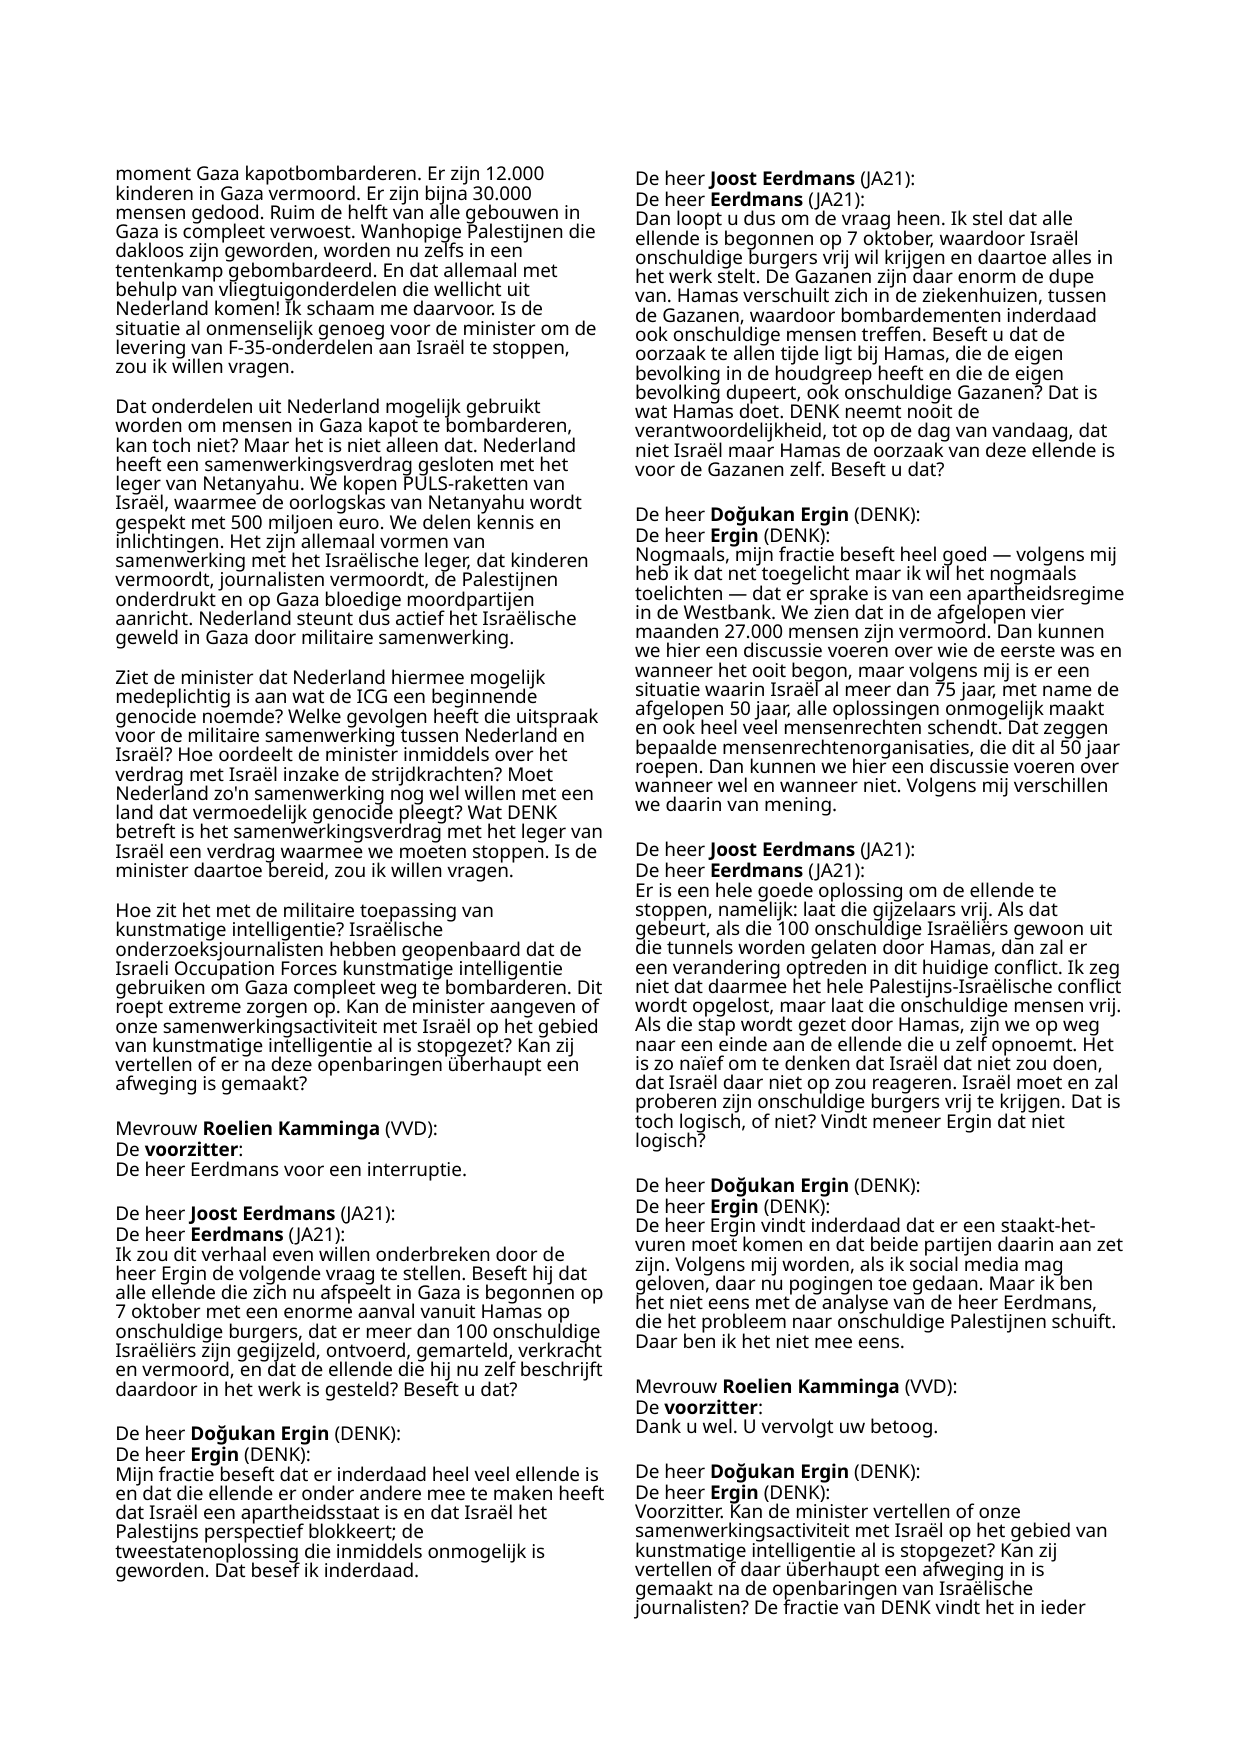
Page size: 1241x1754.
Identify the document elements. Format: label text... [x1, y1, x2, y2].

text De voorzitter: [635, 1399, 1125, 1418]
text De heer Eerdmans (JA21): [635, 862, 1125, 882]
text De heer Ergin (DENK): [635, 1484, 1125, 1503]
text Mevrouw Roelien Kamminga (VVD): [635, 1373, 1125, 1399]
text De heer Joost Eerdmans (JA21): [635, 165, 1125, 191]
text De voorzitter: [115, 1141, 605, 1161]
text Dank u wel. U vervolgt uw betoog. [635, 1418, 1125, 1437]
text Er is een hele goede oplossing om de ellende te stoppen, namelijk: laat die gijzelaars vrij. Als dat gebeurt, als die 100 onschuldige Israëliërs gewoon uit die tunnels worden gelaten door Hamas, dan zal er een verandering optreden in dit huidige conflict. Ik zeg niet dat daarmee het hele Palestijns-Israëlische conflict wordt opgelost, maar laat die onschuldige mensen vrij. Als die stap wordt gezet door Hamas, zijn we op weg naar een einde aan de ellende die u zelf opnoemt. Het is zo naïef om te denken dat Israël dat niet zou doen, dat Israël daar niet op zou reageren. Israël moet en zal proberen zijn onschuldige burgers vrij te krijgen. Dat is toch logisch, of niet? Vindt meneer Ergin dat niet logisch? [635, 882, 1125, 1151]
text moment Gaza kapotbombarderen. Er zijn 12.000 kinderen in Gaza vermoord. Er zijn bijna 30.000 mensen gedood. Ruim de helft van alle gebouwen in Gaza is compleet verwoest. Wanhopige Palestijnen die dakloos zijn geworden, worden nu zelfs in een tentenkamp gebombardeerd. En dat allemaal met behulp van vliegtuigonderdelen die wellicht uit Nederland komen! Ik schaam me daarvoor. Is de situatie al onmenselijk genoeg voor de minister om de levering van F-35-onderdelen aan Israël te stoppen, zou ik willen vragen. [115, 165, 605, 377]
text Ik zou dit verhaal even willen onderbreken door de heer Ergin de volgende vraag te stellen. Beseft hij dat alle ellende die zich nu afspeelt in Gaza is begonnen op 7 oktober met een enorme aanval vanuit Hamas op onschuldige burgers, dat er meer dan 100 onschuldige Israëliërs zijn gegijzeld, ontvoerd, gemarteld, verkracht en vermoord, en dat de ellende die hij nu zelf beschrijft daardoor in het werk is gesteld? Beseft u dat? [115, 1246, 605, 1400]
text Nogmaals, mijn fractie beseft heel goed — volgens mij heb ik dat net toegelicht maar ik wil het nogmaals toelichten — dat er sprake is van een apartheidsregime in de Westbank. We zien dat in de afgelopen vier maanden 27.000 mensen zijn vermoord. Dan kunnen we hier een discussie voeren over wie de eerste was en wanneer het ooit begon, maar volgens mij is er een situatie waarin Israël al meer dan 75 jaar, met name de afgelopen 50 jaar, alle oplossingen onmogelijk maakt en ook heel veel mensenrechten schendt. Dat zeggen bepaalde mensenrechtenorganisaties, die dit al 50 jaar roepen. Dan kunnen we hier een discussie voeren over wanneer wel en wanneer niet. Volgens mij verschillen we daarin van mening. [635, 546, 1125, 816]
text De heer Joost Eerdmans (JA21): [635, 837, 1125, 862]
text De heer Ergin (DENK): [115, 1446, 605, 1466]
text De heer Doğukan Ergin (DENK): [635, 1458, 1125, 1484]
text Mevrouw Roelien Kamminga (VVD): [115, 1116, 605, 1141]
text De heer Doğukan Ergin (DENK): [115, 1421, 605, 1446]
text Dat onderdelen uit Nederland mogelijk gebruikt worden om mensen in Gaza kapot te bombarderen, kan toch niet? Maar het is niet alleen dat. Nederland heeft een samenwerkingsverdrag gesloten met het leger van Netanyahu. We kopen PULS-raketten van Israël, waarmee de oorlogskas van Netanyahu wordt gespekt met 500 miljoen euro. We delen kennis en inlichtingen. Het zijn allemaal vormen van samenwerking met het Israëlische leger, dat kinderen vermoordt, journalisten vermoordt, de Palestijnen onderdrukt en op Gaza bloedige moordpartijen aanricht. Nederland steunt dus actief het Israëlische geweld in Gaza door militaire samenwerking. [115, 398, 605, 648]
text De heer Eerdmans (JA21): [635, 191, 1125, 210]
text De heer Ergin vindt inderdaad dat er een staakt-het-vuren moet komen en dat beide partijen daarin aan zet zijn. Volgens mij worden, als ik social media mag geloven, daar nu pogingen toe gedaan. Maar ik ben het niet eens met de analyse van de heer Eerdmans, die het probleem naar onschuldige Palestijnen schuift. Daar ben ik het niet mee eens. [635, 1217, 1125, 1352]
text Mijn fractie beseft dat er inderdaad heel veel ellende is en dat die ellende er onder andere mee te maken heeft dat Israël een apartheidsstaat is en dat Israël het Palestijns perspectief blokkeert; de tweestatenoplossing die inmiddels onmogelijk is geworden. Dat besef ik inderdaad. [115, 1466, 605, 1581]
text Hoe zit het met de militaire toepassing van kunstmatige intelligentie? Israëlische onderzoeksjournalisten hebben geopenbaard dat de Israeli Occupation Forces kunstmatige intelligentie gebruiken om Gaza compleet weg te bombarderen. Dit roept extreme zorgen op. Kan de minister aangeven of onze samenwerkingsactiviteit met Israël op het gebied van kunstmatige intelligentie al is stopgezet? Kan zij vertellen of er na deze openbaringen überhaupt een afweging is gemaakt? [115, 902, 605, 1095]
text De heer Joost Eerdmans (JA21): [115, 1201, 605, 1226]
text De heer Doğukan Ergin (DENK): [635, 501, 1125, 527]
text Ziet de minister dat Nederland hiermee mogelijk medeplichtig is aan wat de ICG een beginnende genocide noemde? Welke gevolgen heeft die uitspraak voor de militaire samenwerking tussen Nederland en Israël? Hoe oordeelt de minister inmiddels over het verdrag met Israël inzake de strijdkrachten? Moet Nederland zo'n samenwerking nog wel willen met een land dat vermoedelijk genocide pleegt? Wat DENK betreft is het samenwerkingsverdrag met het leger van Israël een verdrag waarmee we moeten stoppen. Is de minister daartoe bereid, zou ik willen vragen. [115, 669, 605, 881]
text De heer Eerdmans (JA21): [115, 1226, 605, 1246]
text Voorzitter. Kan de minister vertellen of onze samenwerkingsactiviteit met Israël op het gebied van kunstmatige intelligentie al is stopgezet? Kan zij vertellen of daar überhaupt een afweging in is gemaakt na de openbaringen van Israëlische journalisten? De fractie van DENK vindt het in ieder [635, 1503, 1125, 1619]
text De heer Ergin (DENK): [635, 1198, 1125, 1217]
text De heer Doğukan Ergin (DENK): [635, 1172, 1125, 1198]
text De heer Eerdmans voor een interruptie. [115, 1161, 605, 1180]
text Dan loopt u dus om de vraag heen. Ik stel dat alle ellende is begonnen op 7 oktober, waardoor Israël onschuldige burgers vrij wil krijgen en daartoe alles in het werk stelt. De Gazanen zijn daar enorm de dupe van. Hamas verschuilt zich in de ziekenhuizen, tussen de Gazanen, waardoor bombardementen inderdaad ook onschuldige mensen treffen. Beseft u dat de oorzaak te allen tijde ligt bij Hamas, die de eigen bevolking in de houdgreep heeft en die de eigen bevolking dupeert, ook onschuldige Gazanen? Dat is wat Hamas doet. DENK neemt nooit de verantwoordelijkheid, tot op de dag van vandaag, dat niet Israël maar Hamas de oorzaak van deze ellende is voor de Gazanen zelf. Beseft u dat? [635, 210, 1125, 480]
text De heer Ergin (DENK): [635, 527, 1125, 546]
